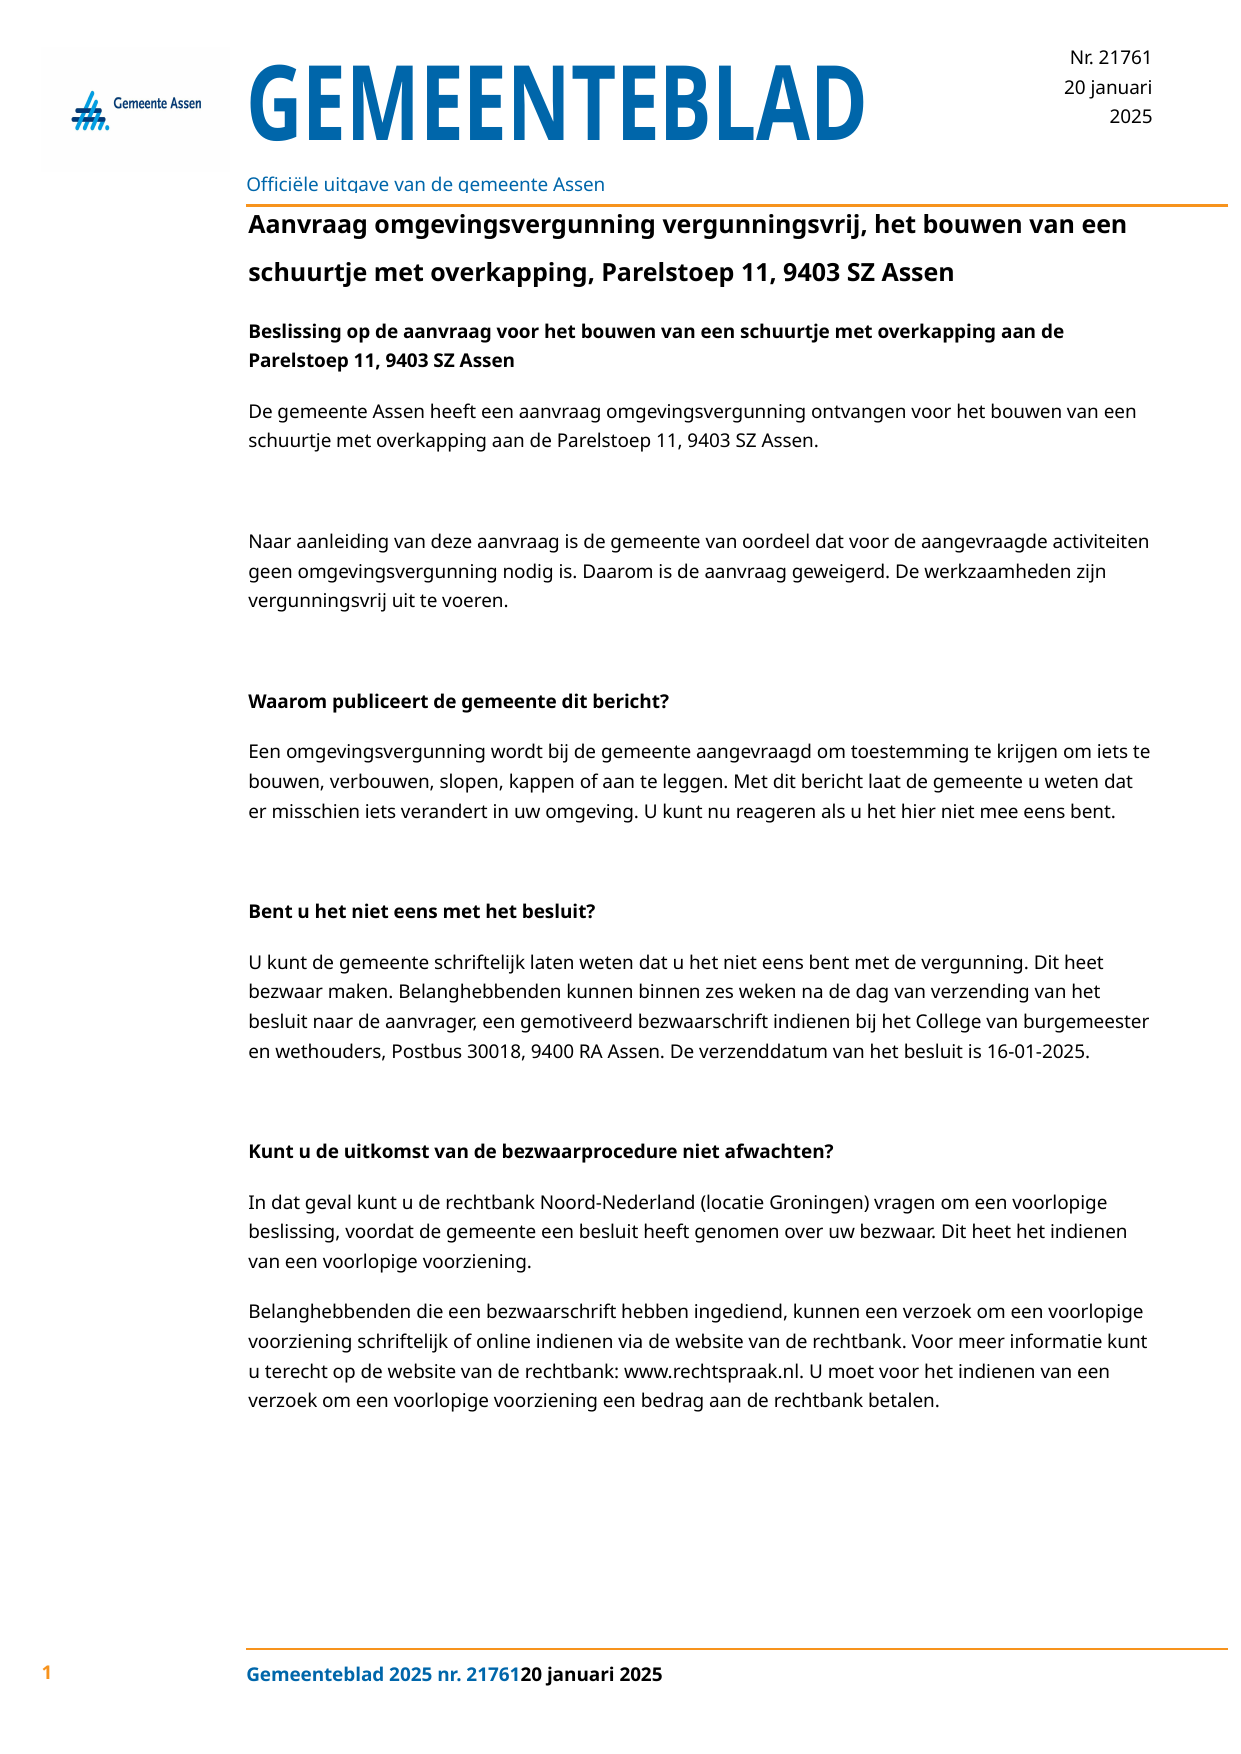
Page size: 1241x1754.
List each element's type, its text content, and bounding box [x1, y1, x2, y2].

text U kunt de gemeente schriftelijk laten weten dat u het niet eens bent met de vergunning. Dit heet bezwaar maken. Belanghebbenden kunnen binnen zes weken na de dag van verzending van het besluit naar de aanvrager, een gemotiveerd bezwaarschrift indienen bij het College van burgemeester en wethouders, Postbus 30018, 9400 RA Assen. De verzenddatum van het besluit is 16-01-2025. [248, 949, 1152, 1064]
text Bent u het niet eens met het besluit? [248, 899, 1152, 924]
text In dat geval kunt u de rechtbank Noord-Nederland (locatie Groningen) vragen om een voorlopige beslissing, voordat de gemeente een besluit heeft genomen over uw bezwaar. Dit heet het indienen van een voorlopige voorziening. [248, 1189, 1152, 1274]
text Belanghebbenden die een bezwaarschrift hebben ingediend, kunnen een verzoek om een voorlopige voorziening schriftelijk of online indienen via de website van de rechtbank. Voor meer informatie kunt u terecht op de website van de rechtbank: www.rechtspraak.nl. U moet voor het indienen van een verzoek om een voorlopige voorziening een bedrag aan de rechtbank betalen. [248, 1299, 1152, 1413]
text Aanvraag omgevingsvergunning vergunningsvrij, het bouwen van een schuurtje met overkapping, Parelstoep 11, 9403 SZ Assen [248, 207, 1152, 288]
text Een omgevingsvergunning wordt bij de gemeente aangevraagd om toestemming te krijgen om iets te bouwen, verbouwen, slopen, kappen of aan te leggen. Met dit bericht laat de gemeente u weten dat er misschien iets verandert in uw omgeving. U kunt nu reageren als u het hier niet mee eens bent. [248, 739, 1152, 824]
text Naar aanleiding van deze aanvraag is de gemeente van oordeel dat voor de aangevraagde activiteiten geen omgevingsvergunning nodig is. Daarom is de aanvraag geweigerd. De werkzaamheden zijn vergunningsvrij uit te voeren. [248, 528, 1152, 613]
text Waarom publiceert de gemeente dit bericht? [248, 688, 1152, 714]
text De gemeente Assen heeft een aanvraag omgevingsvergunning ontvangen voor het bouwen van een schuurtje met overkapping aan de Parelstoep 11, 9403 SZ Assen. [248, 398, 1152, 453]
text Beslissing op de aanvraag voor het bouwen van een schuurtje met overkapping aan de Parelstoep 11, 9403 SZ Assen [248, 318, 1152, 373]
text Kunt u de uitkomst van de bezwaarprocedure niet afwachten? [248, 1139, 1152, 1164]
picture [41, 47, 231, 172]
